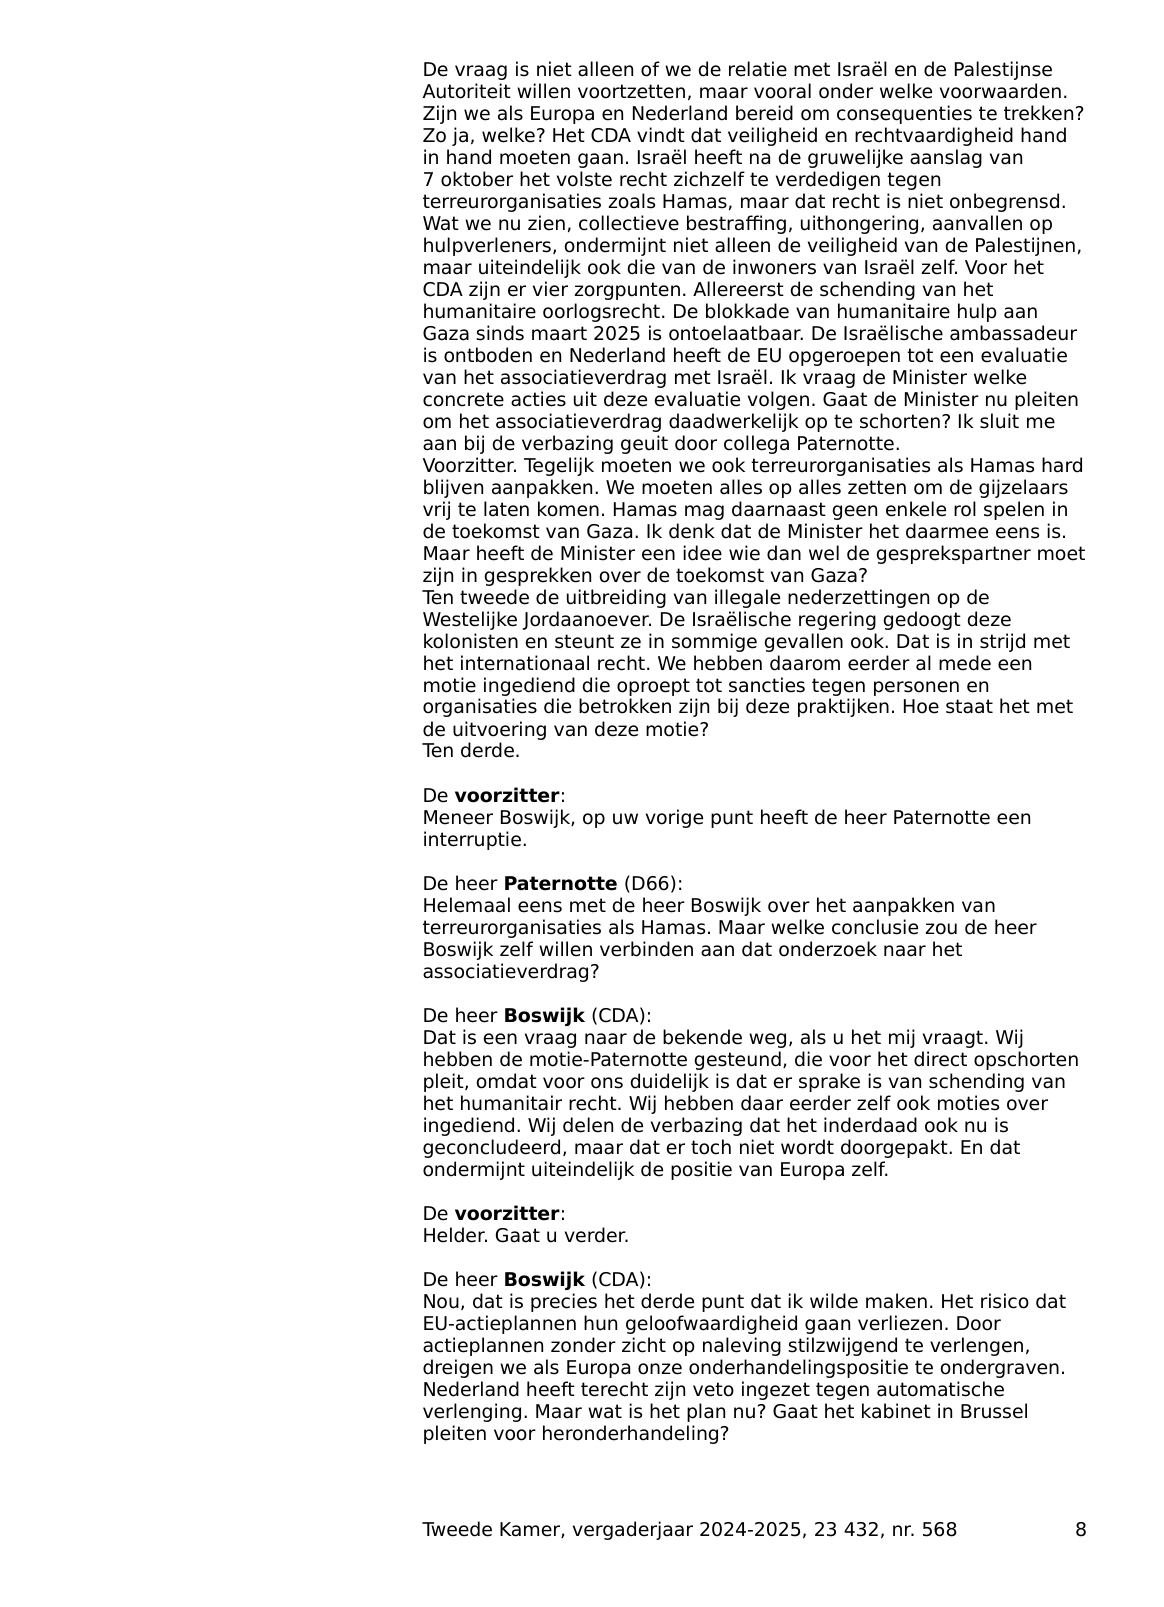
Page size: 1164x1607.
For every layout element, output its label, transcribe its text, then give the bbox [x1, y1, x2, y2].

text Voorzitter. Tegelijk moeten we ook terreurorganisaties als Hamas hard blijven aanpakken. We moeten alles op alles zetten om de gijzelaars vrij te laten komen. Hamas mag daarnaast geen enkele rol spelen in de toekomst van Gaza. Ik denk dat de Minister het daarmee eens is. Maar heeft de Minister een idee wie dan wel de gesprekspartner moet zijn in gesprekken over de toekomst van Gaza? [422, 455, 1087, 587]
text De heer Paternotte (D66): [422, 873, 1087, 895]
text De voorzitter: [422, 1203, 1087, 1225]
text Ten tweede de uitbreiding van illegale nederzettingen op de Westelijke Jordaanoever. De Israëlische regering gedoogt deze kolonisten en steunt ze in sommige gevallen ook. Dat is in strijd met het internationaal recht. We hebben daarom eerder al mede een motie ingediend die oproept tot sancties tegen personen en organisaties die betrokken zijn bij deze praktijken. Hoe staat het met de uitvoering van deze motie? [422, 587, 1087, 740]
text De heer Boswijk (CDA): [422, 1005, 1087, 1027]
text De vraag is niet alleen of we de relatie met Israël en de Palestijnse Autoriteit willen voortzetten, maar vooral onder welke voorwaarden. Zijn we als Europa en Nederland bereid om consequenties te trekken? Zo ja, welke? Het CDA vindt dat veiligheid en rechtvaardigheid hand in hand moeten gaan. Israël heeft na de gruwelijke aanslag van 7 oktober het volste recht zichzelf te verdedigen tegen terreurorganisaties zoals Hamas, maar dat recht is niet onbegrensd. Wat we nu zien, collectieve bestraffing, uithongering, aanvallen op hulpverleners, ondermijnt niet alleen de veiligheid van de Palestijnen, maar uiteindelijk ook die van de inwoners van Israël zelf. Voor het CDA zijn er vier zorgpunten. Allereerst de schending van het humanitaire oorlogsrecht. De blokkade van humanitaire hulp aan Gaza sinds maart 2025 is ontoelaatbaar. De Israëlische ambassadeur is ontboden en Nederland heeft de EU opgeroepen tot een evaluatie van het associatieverdrag met Israël. Ik vraag de Minister welke concrete acties uit deze evaluatie volgen. Gaat de Minister nu pleiten om het associatieverdrag daadwerkelijk op te schorten? Ik sluit me aan bij de verbazing geuit door collega Paternotte. [422, 59, 1087, 455]
text De heer Boswijk (CDA): [422, 1269, 1087, 1291]
text Dat is een vraag naar de bekende weg, als u het mij vraagt. Wij hebben de motie-Paternotte gesteund, die voor het direct opschorten pleit, omdat voor ons duidelijk is dat er sprake is van schending van het humanitair recht. Wij hebben daar eerder zelf ook moties over ingediend. Wij delen de verbazing dat het inderdaad ook nu is geconcludeerd, maar dat er toch niet wordt doorgepakt. En dat ondermijnt uiteindelijk de positie van Europa zelf. [422, 1027, 1087, 1181]
text Ten derde. [422, 740, 1087, 762]
text De voorzitter: [422, 784, 1087, 807]
text Helder. Gaat u verder. [422, 1225, 1087, 1247]
text Helemaal eens met de heer Boswijk over het aanpakken van terreurorganisaties als Hamas. Maar welke conclusie zou de heer Boswijk zelf willen verbinden aan dat onderzoek naar het associatieverdrag? [422, 895, 1087, 983]
text Meneer Boswijk, op uw vorige punt heeft de heer Paternotte een interruptie. [422, 807, 1087, 851]
text Nou, dat is precies het derde punt dat ik wilde maken. Het risico dat EU-actieplannen hun geloofwaardigheid gaan verliezen. Door actieplannen zonder zicht op naleving stilzwijgend te verlengen, dreigen we als Europa onze onderhandelingspositie te ondergraven. Nederland heeft terecht zijn veto ingezet tegen automatische verlenging. Maar wat is het plan nu? Gaat het kabinet in Brussel pleiten voor heronderhandeling? [422, 1291, 1087, 1445]
